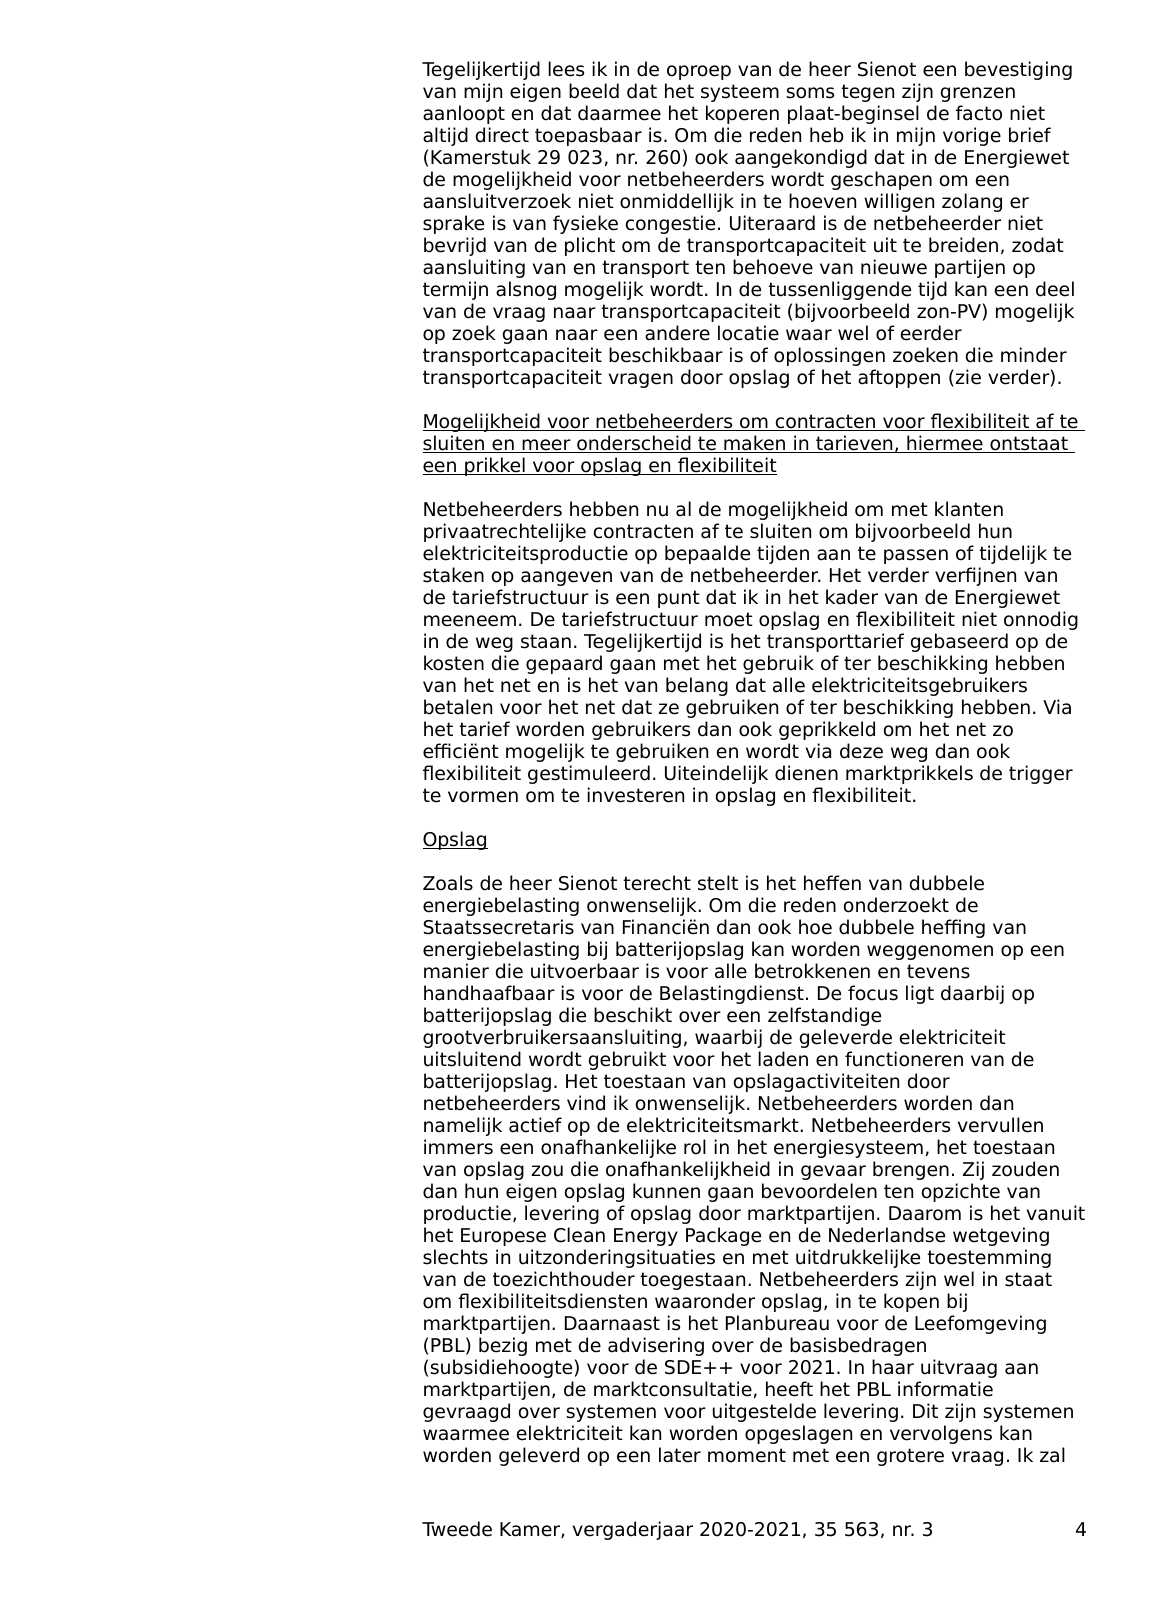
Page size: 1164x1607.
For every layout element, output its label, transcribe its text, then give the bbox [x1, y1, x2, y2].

text Tegelijkertijd lees ik in de oproep van de heer Sienot een bevestiging van mijn eigen beeld dat het systeem soms tegen zijn grenzen aanloopt en dat daarmee het koperen plaat-beginsel de facto niet altijd direct toepasbaar is. Om die reden heb ik in mijn vorige brief (Kamerstuk 29 023, nr. 260) ook aangekondigd dat in de Energiewet de mogelijkheid voor netbeheerders wordt geschapen om een aansluitverzoek niet onmiddellijk in te hoeven willigen zolang er sprake is van fysieke congestie. Uiteraard is de netbeheerder niet bevrijd van de plicht om de transportcapaciteit uit te breiden, zodat aansluiting van en transport ten behoeve van nieuwe partijen op termijn alsnog mogelijk wordt. In de tussenliggende tijd kan een deel van de vraag naar transportcapaciteit (bijvoorbeeld zon-PV) mogelijk op zoek gaan naar een andere locatie waar wel of eerder transportcapaciteit beschikbaar is of oplossingen zoeken die minder transportcapaciteit vragen door opslag of het aftoppen (zie verder). [422, 59, 1087, 389]
subtitle Mogelijkheid voor netbeheerders om contracten voor flexibiliteit af te sluiten en meer onderscheid te maken in tarieven, hiermee ontstaat een prikkel voor opslag en flexibiliteit [422, 411, 1087, 477]
text Zoals de heer Sienot terecht stelt is het heffen van dubbele energiebelasting onwenselijk. Om die reden onderzoekt de Staatssecretaris van Financiën dan ook hoe dubbele heffing van energiebelasting bij batterijopslag kan worden weggenomen op een manier die uitvoerbaar is voor alle betrokkenen en tevens handhaafbaar is voor de Belastingdienst. De focus ligt daarbij op batterijopslag die beschikt over een zelfstandige grootverbruikersaansluiting, waarbij de geleverde elektriciteit uitsluitend wordt gebruikt voor het laden en functioneren van de batterijopslag. Het toestaan van opslagactiviteiten door netbeheerders vind ik onwenselijk. Netbeheerders worden dan namelijk actief op de elektriciteitsmarkt. Netbeheerders vervullen immers een onafhankelijke rol in het energiesysteem, het toestaan van opslag zou die onafhankelijkheid in gevaar brengen. Zij zouden dan hun eigen opslag kunnen gaan bevoordelen ten opzichte van productie, levering of opslag door marktpartijen. Daarom is het vanuit het Europese Clean Energy Package en de Nederlandse wetgeving slechts in uitzonderingsituaties en met uitdrukkelijke toestemming van de toezichthouder toegestaan. Netbeheerders zijn wel in staat om flexibiliteitsdiensten waaronder opslag, in te kopen bij marktpartijen. Daarnaast is het Planbureau voor de Leefomgeving (PBL) bezig met de advisering over de basisbedragen (subsidiehoogte) voor de SDE++ voor 2021. In haar uitvraag aan marktpartijen, de marktconsultatie, heeft het PBL informatie gevraagd over systemen voor uitgestelde levering. Dit zijn systemen waarmee elektriciteit kan worden opgeslagen en vervolgens kan worden geleverd op een later moment met een grotere vraag. Ik zal [422, 873, 1087, 1467]
text Netbeheerders hebben nu al de mogelijkheid om met klanten privaatrechtelijke contracten af te sluiten om bijvoorbeeld hun elektriciteitsproductie op bepaalde tijden aan te passen of tijdelijk te staken op aangeven van de netbeheerder. Het verder verfijnen van de tariefstructuur is een punt dat ik in het kader van de Energiewet meeneem. De tariefstructuur moet opslag en flexibiliteit niet onnodig in de weg staan. Tegelijkertijd is het transporttarief gebaseerd op de kosten die gepaard gaan met het gebruik of ter beschikking hebben van het net en is het van belang dat alle elektriciteitsgebruikers betalen voor het net dat ze gebruiken of ter beschikking hebben. Via het tarief worden gebruikers dan ook geprikkeld om het net zo efficiënt mogelijk te gebruiken en wordt via deze weg dan ook flexibiliteit gestimuleerd. Uiteindelijk dienen marktprikkels de trigger te vormen om te investeren in opslag en flexibiliteit. [422, 499, 1087, 807]
subtitle Opslag [422, 829, 1087, 851]
